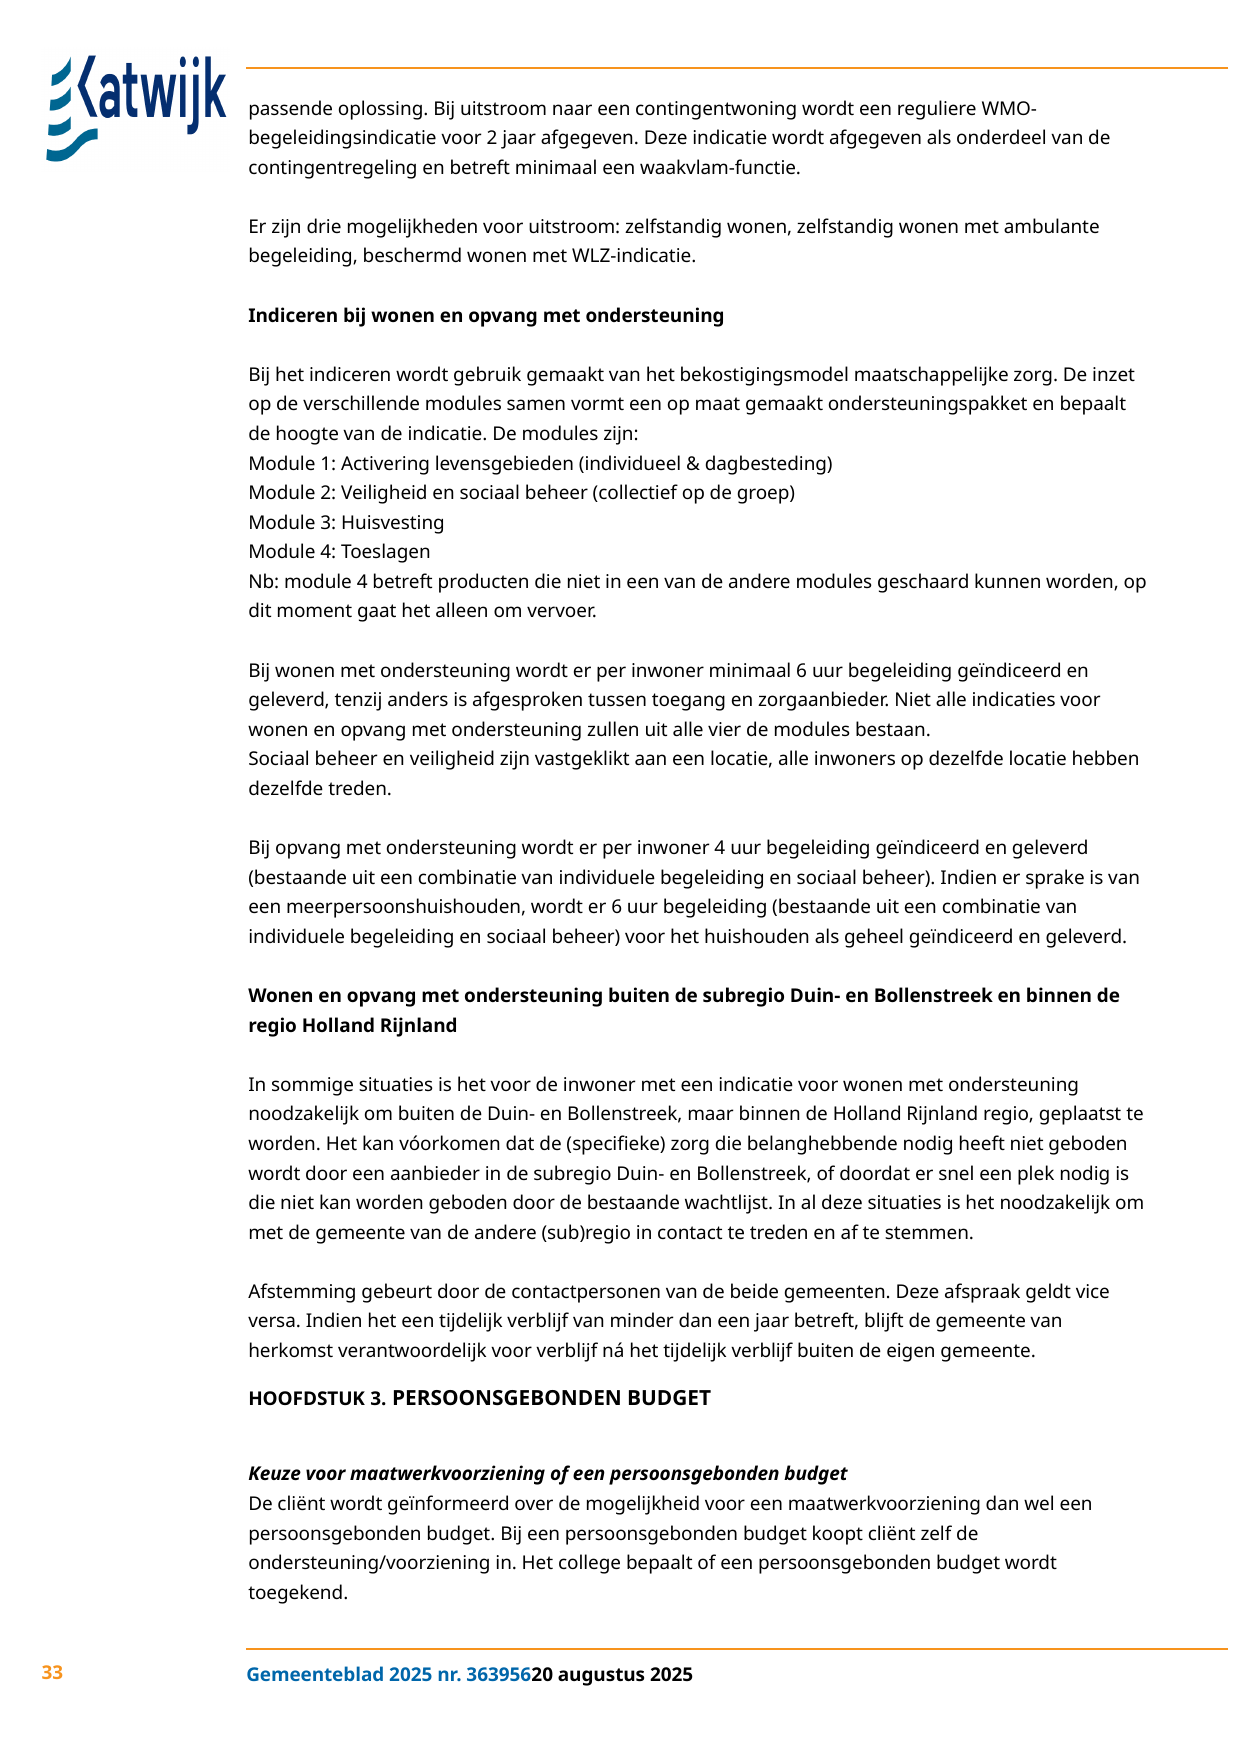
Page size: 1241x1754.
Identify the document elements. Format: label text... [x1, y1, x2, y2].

text Indiceren bij wonen en opvang met ondersteuning [248, 302, 1152, 328]
text passende oplossing. Bij uitstroom naar een contingentwoning wordt een reguliere WMO-begeleidingsindicatie voor 2 jaar afgegeven. Deze indicatie wordt afgegeven als onderdeel van de contingentregeling en betreft minimaal een waakvlam-functie. [248, 95, 1152, 180]
text Sociaal beheer en veiligheid zijn vastgeklikt aan een locatie, alle inwoners op dezelfde locatie hebben dezelfde treden. [248, 746, 1152, 801]
text Module 3: Huisvesting [248, 509, 1152, 535]
text In sommige situaties is het voor de inwoner met een indicatie voor wonen met ondersteuning noodzakelijk om buiten de Duin- en Bollenstreek, maar binnen de Holland Rijnland regio, geplaatst te worden. Het kan vóorkomen dat de (specifieke) zorg die belanghebbende nodig heeft niet geboden wordt door een aanbieder in de subregio Duin- en Bollenstreek, of doordat er snel een plek nodig is die niet kan worden geboden door de bestaande wachtlijst. In al deze situaties is het noodzakelijk om met de gemeente van de andere (sub)regio in contact te treden en af te stemmen. [248, 1071, 1152, 1245]
text Bij het indiceren wordt gebruik gemaakt van het bekostigingsmodel maatschappelijke zorg. De inzet op de verschillende modules samen vormt een op maat gemaakt ondersteuningspakket en bepaalt de hoogte van de indicatie. De modules zijn: [248, 361, 1152, 446]
picture [41, 47, 231, 172]
text Module 1: Activering levensgebieden (individueel & dagbesteding) [248, 450, 1152, 476]
text Bij wonen met ondersteuning wordt er per inwoner minimaal 6 uur begeleiding geïndiceerd en geleverd, tenzij anders is afgesproken tussen toegang en zorgaanbieder. Niet alle indicaties voor wonen en opvang met ondersteuning zullen uit alle vier de modules bestaan. [248, 657, 1152, 742]
text Nb: module 4 betreft producten die niet in een van de andere modules geschaard kunnen worden, op dit moment gaat het alleen om vervoer. [248, 568, 1152, 623]
text Wonen en opvang met ondersteuning buiten de subregio Duin- en Bollenstreek en binnen de regio Holland Rijnland [248, 982, 1152, 1038]
text Afstemming gebeurt door de contactpersonen van de beide gemeenten. Deze afspraak geldt vice versa. Indien het een tijdelijk verblijf van minder dan een jaar betreft, blijft de gemeente van herkomst verantwoordelijk voor verblijf ná het tijdelijk verblijf buiten de eigen gemeente. [248, 1278, 1152, 1363]
text Module 2: Veiligheid en sociaal beheer (collectief op de groep) [248, 479, 1152, 505]
text Er zijn drie mogelijkheden voor uitstroom: zelfstandig wonen, zelfstandig wonen met ambulante begeleiding, beschermd wonen met WLZ-indicatie. [248, 213, 1152, 268]
text Bij opvang met ondersteuning wordt er per inwoner 4 uur begeleiding geïndiceerd en geleverd (bestaande uit een combinatie van individuele begeleiding en sociaal beheer). Indien er sprake is van een meerpersoonshuishouden, wordt er 6 uur begeleiding (bestaande uit een combinatie van individuele begeleiding en sociaal beheer) voor het huishouden als geheel geïndiceerd en geleverd. [248, 834, 1152, 949]
text Keuze voor maatwerkvoorziening of een persoonsgebonden budget [248, 1461, 1152, 1486]
text HOOFDSTUK 3. PERSOONSGEBONDEN BUDGET [248, 1383, 1152, 1411]
text Module 4: Toeslagen [248, 538, 1152, 564]
text De cliënt wordt geïnformeerd over de mogelijkheid voor een maatwerkvoorziening dan wel een persoonsgebonden budget. Bij een persoonsgebonden budget koopt cliënt zelf de ondersteuning/voorziening in. Het college bepaalt of een persoonsgebonden budget wordt toegekend. [248, 1490, 1152, 1605]
